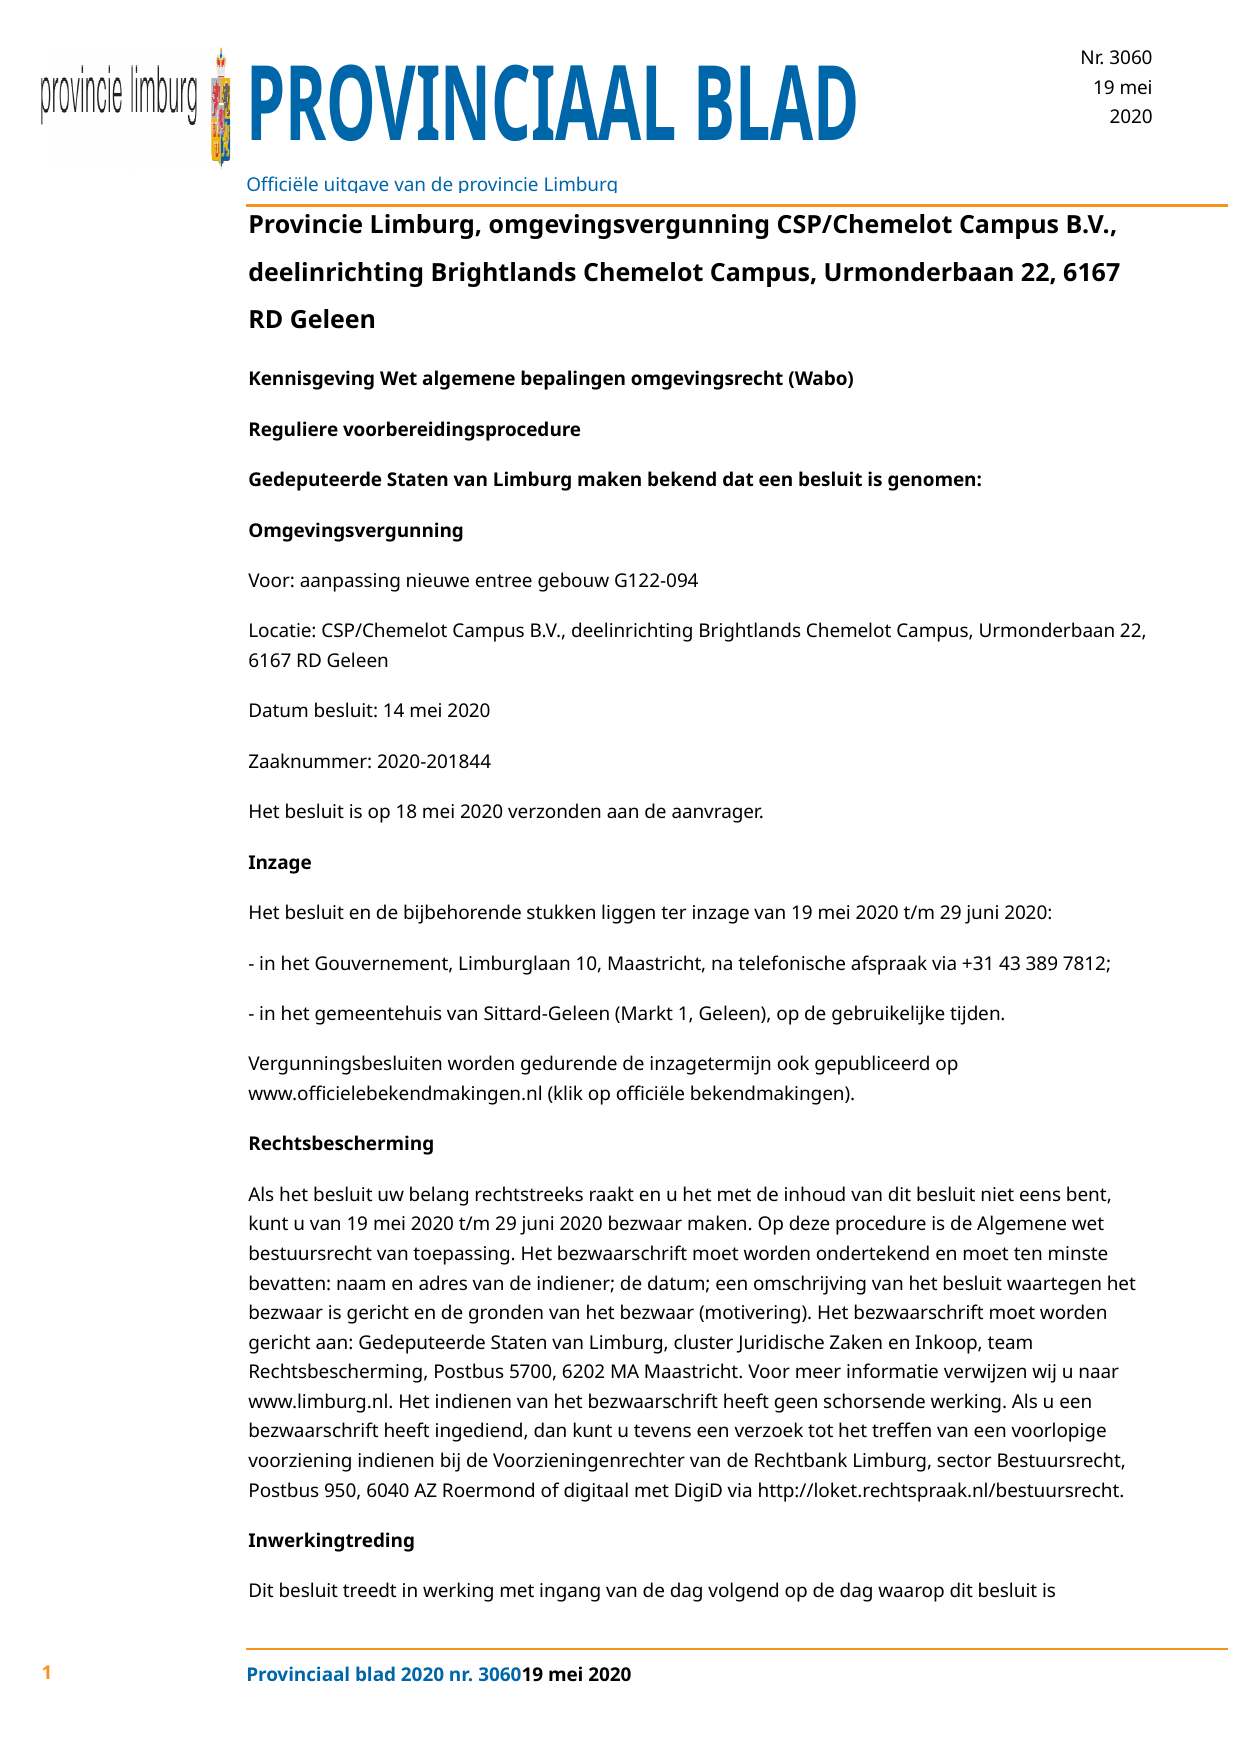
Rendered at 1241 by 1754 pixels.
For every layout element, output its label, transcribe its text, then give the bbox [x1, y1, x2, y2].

text Locatie: CSP/Chemelot Campus B.V., deelinrichting Brightlands Chemelot Campus, Urmonderbaan 22, 6167 RD Geleen [248, 618, 1152, 673]
text Zaaknummer: 2020-201844 [248, 748, 1152, 774]
text Inwerkingtreding [248, 1527, 1152, 1553]
picture [41, 47, 231, 172]
text Dit besluit treedt in werking met ingang van de dag volgend op de dag waarop dit besluit is [248, 1578, 1152, 1603]
text Vergunningsbesluiten worden gedurende de inzagetermijn ook gepubliceerd op www.officielebekendmakingen.nl (klik op officiële bekendmakingen). [248, 1051, 1152, 1106]
text Provincie Limburg, omgevingsvergunning CSP/Chemelot Campus B.V., deelinrichting Brightlands Chemelot Campus, Urmonderbaan 22, 6167 RD Geleen [248, 207, 1152, 336]
text - in het Gouvernement, Limburglaan 10, Maastricht, na telefonische afspraak via +31 43 389 7812; [248, 950, 1152, 975]
text - in het gemeentehuis van Sittard-Geleen (Markt 1, Geleen), op de gebruikelijke tijden. [248, 1000, 1152, 1026]
text Gedeputeerde Staten van Limburg maken bekend dat een besluit is genomen: [248, 466, 1152, 492]
text Inzage [248, 849, 1152, 874]
text Datum besluit: 14 mei 2020 [248, 698, 1152, 723]
text Reguliere voorbereidingsprocedure [248, 416, 1152, 442]
text Rechtsbescherming [248, 1131, 1152, 1156]
text Als het besluit uw belang rechtstreeks raakt en u het met de inhoud van dit besluit niet eens bent, kunt u van 19 mei 2020 t/m 29 juni 2020 bezwaar maken. Op deze procedure is de Algemene wet bestuursrecht van toepassing. Het bezwaarschrift moet worden ondertekend en moet ten minste bevatten: naam en adres van de indiener; de datum; een omschrijving van het besluit waartegen het bezwaar is gericht en de gronden van het bezwaar (motivering). Het bezwaarschrift moet worden gericht aan: Gedeputeerde Staten van Limburg, cluster Juridische Zaken en Inkoop, team Rechtsbescherming, Postbus 5700, 6202 MA Maastricht. Voor meer informatie verwijzen wij u naar www.limburg.nl. Het indienen van het bezwaarschrift heeft geen schorsende werking. Als u een bezwaarschrift heeft ingediend, dan kunt u tevens een verzoek tot het treffen van een voorlopige voorziening indienen bij de Voorzieningenrechter van de Rechtbank Limburg, sector Bestuursrecht, Postbus 950, 6040 AZ Roermond of digitaal met DigiD via http://loket.rechtspraak.nl/bestuursrecht. [248, 1181, 1152, 1502]
text Het besluit en de bijbehorende stukken liggen ter inzage van 19 mei 2020 t/m 29 juni 2020: [248, 899, 1152, 925]
text Voor: aanpassing nieuwe entree gebouw G122-094 [248, 567, 1152, 593]
text Kennisgeving Wet algemene bepalingen omgevingsrecht (Wabo) [248, 366, 1152, 391]
text Omgevingsvergunning [248, 517, 1152, 542]
text Het besluit is op 18 mei 2020 verzonden aan de aanvrager. [248, 798, 1152, 824]
